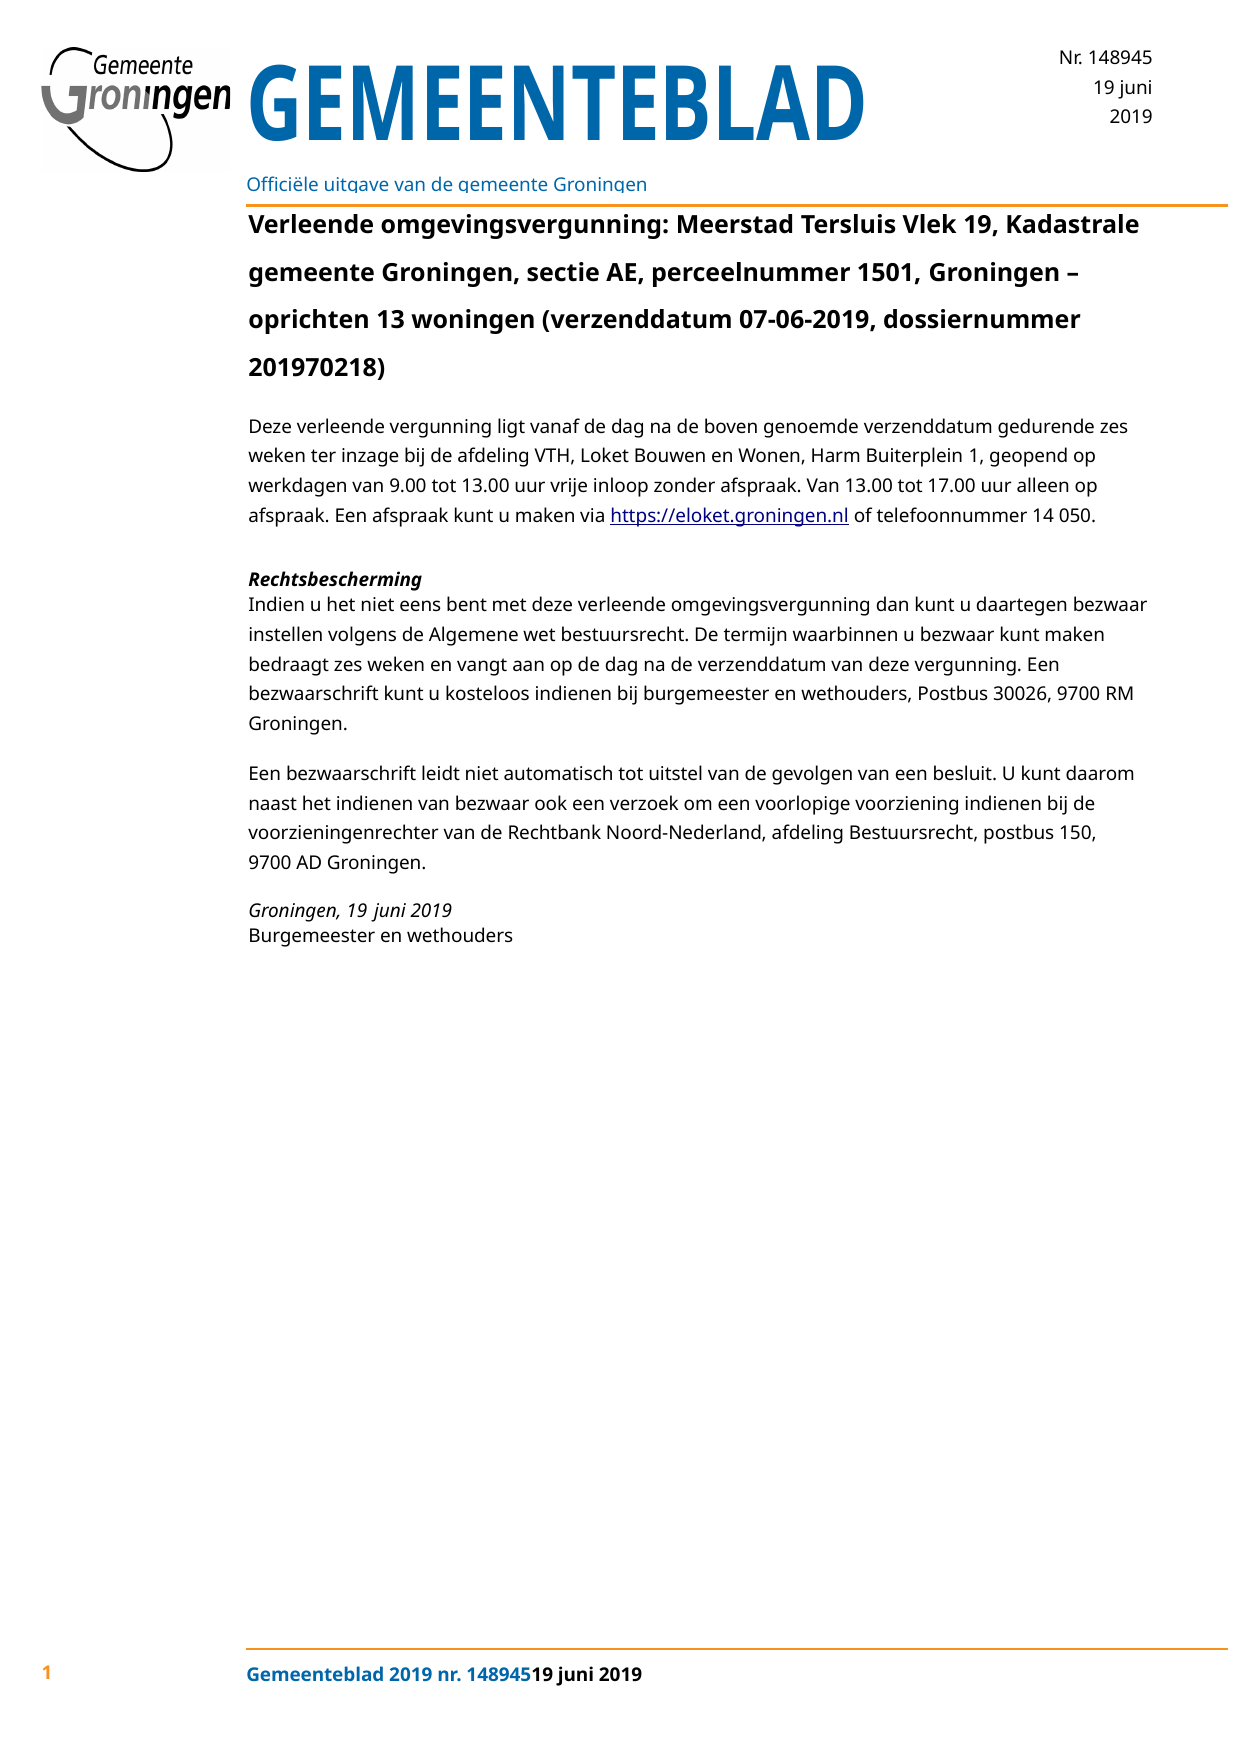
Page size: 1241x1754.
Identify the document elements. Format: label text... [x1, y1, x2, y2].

text Burgemeester en wethouders [248, 923, 1152, 948]
text Indien u het niet eens bent met deze verleende omgevingsvergunning dan kunt u daartegen bezwaar instellen volgens de Algemene wet bestuursrecht. De termijn waarbinnen u bezwaar kunt maken bedraagt zes weken en vangt aan op de dag na de verzenddatum van deze vergunning. Een bezwaarschrift kunt u kosteloos indienen bij burgemeester en wethouders, Postbus 30026, 9700 RM Groningen. [248, 592, 1152, 736]
text Een bezwaarschrift leidt niet automatisch tot uitstel van de gevolgen van een besluit. U kunt daarom naast het indienen van bezwaar ook een verzoek om een voorlopige voorziening indienen bij de voorzieningenrechter van de Rechtbank Noord-Nederland, afdeling Bestuursrecht, postbus 150, 9700 AD Groningen. [248, 760, 1152, 875]
text Groningen, 19 juni 2019 [248, 897, 1152, 923]
text Verleende omgevingsvergunning: Meerstad Tersluis Vlek 19, Kadastrale gemeente Groningen, sectie AE, perceelnummer 1501, Groningen – oprichten 13 woningen (verzenddatum 07-06-2019, dossiernummer 201970218) [248, 207, 1152, 384]
text Rechtsbescherming [248, 566, 1152, 592]
picture [41, 47, 231, 172]
text Deze verleende vergunning ligt vanaf de dag na de boven genoemde verzenddatum gedurende zes weken ter inzage bij de afdeling VTH, Loket Bouwen en Wonen, Harm Buiterplein 1, geopend op werkdagen van 9.00 tot 13.00 uur vrije inloop zonder afspraak. Van 13.00 tot 17.00 uur alleen op afspraak. Een afspraak kunt u maken via https://eloket.groningen.nl of telefoonnummer 14 050. [248, 413, 1152, 528]
